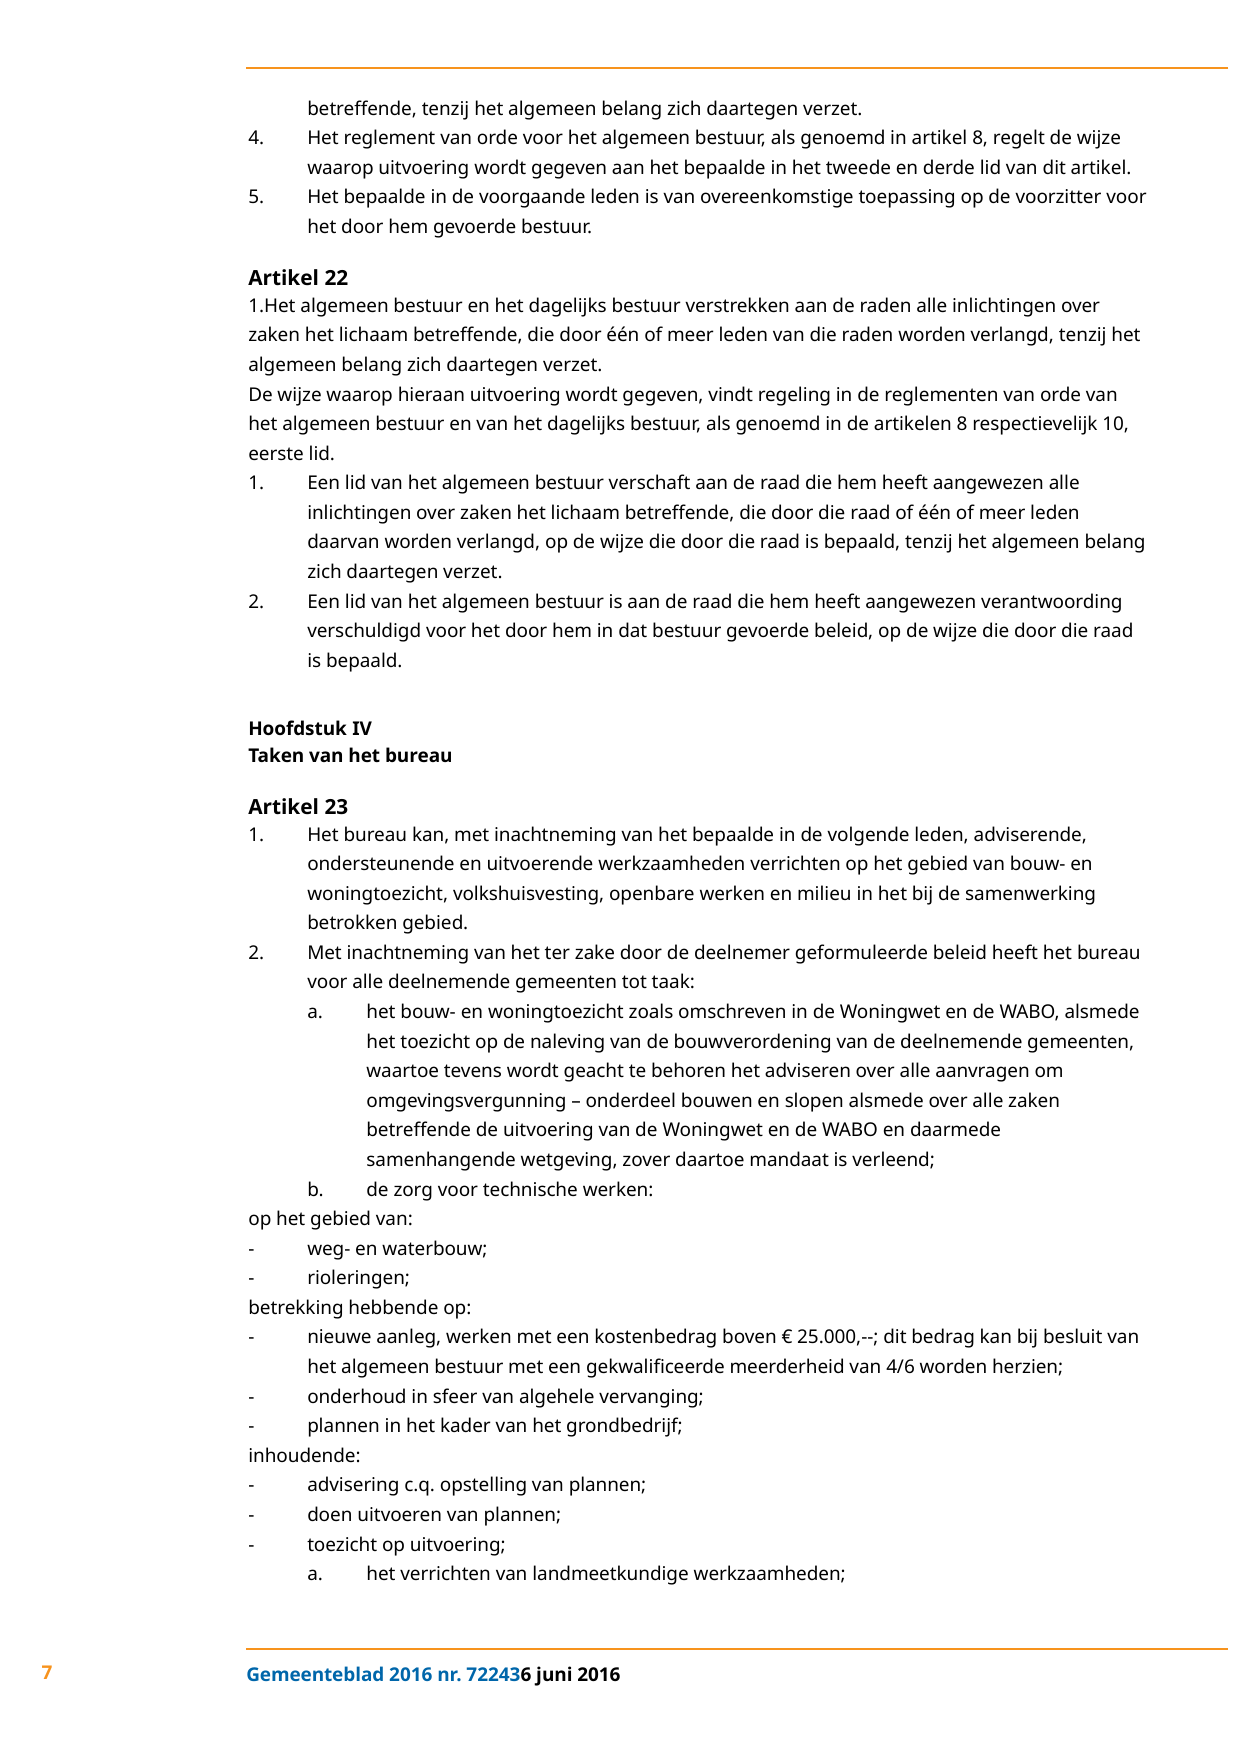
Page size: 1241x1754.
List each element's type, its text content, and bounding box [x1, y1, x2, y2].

list betreffende, tenzij het algemeen belang zich daartegen verzet. [248, 95, 1152, 121]
text Taken van het bureau [248, 742, 1152, 768]
list Met inachtneming van het ter zake door de deelnemer geformuleerde beleid heeft het bureau voor alle deelnemende gemeenten tot taak: [248, 939, 1152, 994]
picture [41, 47, 231, 172]
list rioleringen; [248, 1264, 1152, 1290]
list het bouw- en woningtoezicht zoals omschreven in de Woningwet en de WABO, alsmede het toezicht op de naleving van de bouwverordening van de deelnemende gemeenten, waartoe tevens wordt geacht te behoren het adviseren over alle aanvragen om omgevingsvergunning – onderdeel bouwen en slopen alsmede over alle zaken betreffende de uitvoering van de Woningwet en de WABO en daarmede samenhangende wetgeving, zover daartoe mandaat is verleend; [307, 998, 1152, 1172]
text De wijze waarop hieraan uitvoering wordt gegeven, vindt regeling in de reglementen van orde van het algemeen bestuur en van het dagelijks bestuur, als genoemd in de artikelen 8 respectievelijk 10, eerste lid. [248, 381, 1152, 466]
list weg- en waterbouw; [248, 1235, 1152, 1261]
list nieuwe aanleg, werken met een kostenbedrag boven € 25.000,--; dit bedrag kan bij besluit van het algemeen bestuur met een gekwalificeerde meerderheid van 4/6 worden herzien; [248, 1324, 1152, 1379]
list plannen in het kader van het grondbedrijf; [248, 1412, 1152, 1438]
list het verrichten van landmeetkundige werkzaamheden; [307, 1560, 1152, 1586]
text Hoofdstuk IV [248, 713, 1152, 742]
list Het bureau kan, met inachtneming van het bepaalde in de volgende leden, adviserende, ondersteunende en uitvoerende werkzaamheden verrichten op het gebied van bouw- en woningtoezicht, volkshuisvesting, openbare werken en milieu in het bij de samenwerking betrokken gebied. [248, 821, 1152, 935]
list Een lid van het algemeen bestuur is aan de raad die hem heeft aangewezen verantwoording verschuldigd voor het door hem in dat bestuur gevoerde beleid, op de wijze die door die raad is bepaald. [248, 588, 1152, 673]
list Een lid van het algemeen bestuur verschaft aan de raad die hem heeft aangewezen alle inlichtingen over zaken het lichaam betreffende, die door die raad of één of meer leden daarvan worden verlangd, op de wijze die door die raad is bepaald, tenzij het algemeen belang zich daartegen verzet. [248, 469, 1152, 584]
text op het gebied van: [248, 1205, 1152, 1231]
list onderhoud in sfeer van algehele vervanging; [248, 1383, 1152, 1408]
text Artikel 23 [248, 792, 1152, 821]
text Artikel 22 [248, 263, 1152, 292]
text betrekking hebbende op: [248, 1294, 1152, 1320]
list toezicht op uitvoering; [248, 1531, 1152, 1556]
list doen uitvoeren van plannen; [248, 1501, 1152, 1527]
list de zorg voor technische werken: [307, 1176, 1152, 1201]
list advisering c.q. opstelling van plannen; [248, 1472, 1152, 1497]
text 1.Het algemeen bestuur en het dagelijks bestuur verstrekken aan de raden alle inlichtingen over zaken het lichaam betreffende, die door één of meer leden van die raden worden verlangd, tenzij het algemeen belang zich daartegen verzet. [248, 292, 1152, 377]
list Het reglement van orde voor het algemeen bestuur, als genoemd in artikel 8, regelt de wijze waarop uitvoering wordt gegeven aan het bepaalde in het tweede en derde lid van dit artikel. [248, 124, 1152, 180]
list Het bepaalde in de voorgaande leden is van overeenkomstige toepassing op de voorzitter voor het door hem gevoerde bestuur. [248, 183, 1152, 239]
text inhoudende: [248, 1442, 1152, 1468]
